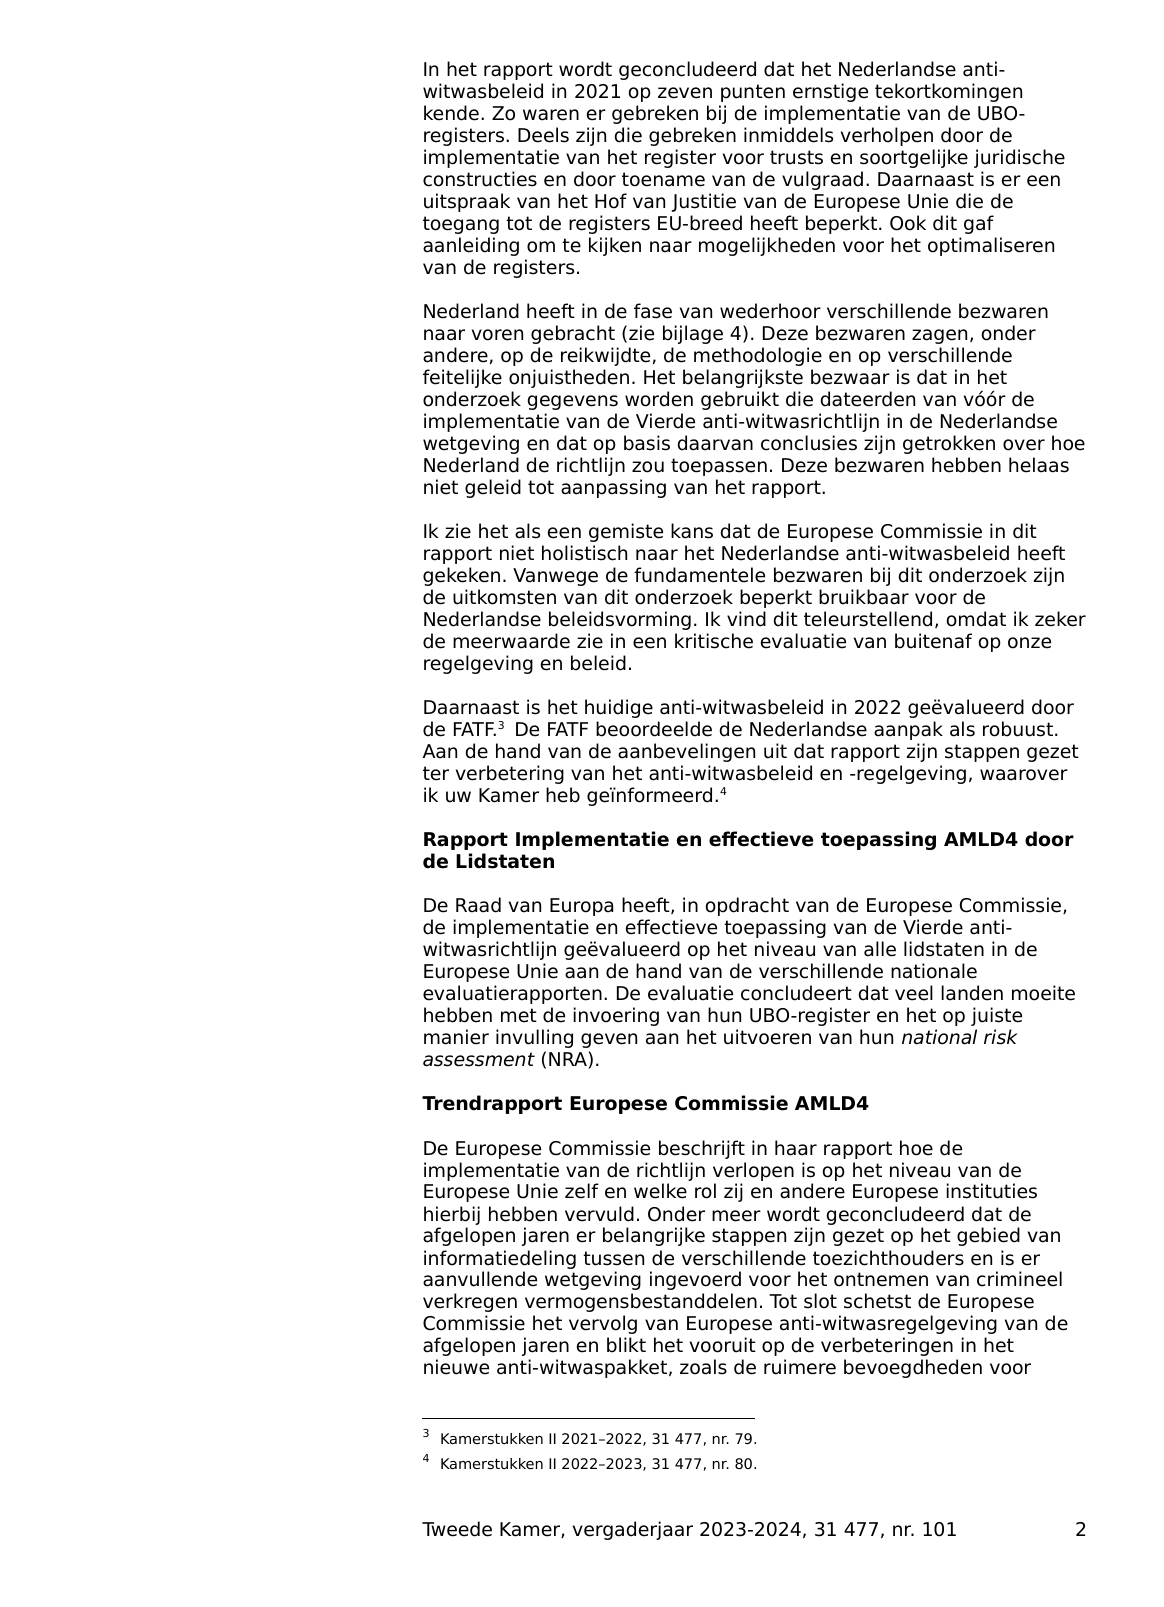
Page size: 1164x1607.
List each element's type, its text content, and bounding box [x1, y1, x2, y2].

text In het rapport wordt geconcludeerd dat het Nederlandse anti-witwasbeleid in 2021 op zeven punten ernstige tekortkomingen kende. Zo waren er gebreken bij de implementatie van de UBO-registers. Deels zijn die gebreken inmiddels verholpen door de implementatie van het register voor trusts en soortgelijke juridische constructies en door toename van de vulgraad. Daarnaast is er een uitspraak van het Hof van Justitie van de Europese Unie die de toegang tot de registers EU-breed heeft beperkt. Ook dit gaf aanleiding om te kijken naar mogelijkheden voor het optimaliseren van de registers. [422, 59, 1087, 279]
text De Europese Commissie beschrijft in haar rapport hoe de implementatie van de richtlijn verlopen is op het niveau van de Europese Unie zelf en welke rol zij en andere Europese instituties hierbij hebben vervuld. Onder meer wordt geconcludeerd dat de afgelopen jaren er belangrijke stappen zijn gezet op het gebied van informatiedeling tussen de verschillende toezichthouders en is er aanvullende wetgeving ingevoerd voor het ontnemen van crimineel verkregen vermogensbestanddelen. Tot slot schetst de Europese Commissie het vervolg van Europese anti-witwasregelgeving van de afgelopen jaren en blikt het vooruit op de verbeteringen in het nieuwe anti-witwaspakket, zoals de ruimere bevoegdheden voor [422, 1137, 1087, 1379]
text Ik zie het als een gemiste kans dat de Europese Commissie in dit rapport niet holistisch naar het Nederlandse anti-witwasbeleid heeft gekeken. Vanwege de fundamentele bezwaren bij dit onderzoek zijn de uitkomsten van dit onderzoek beperkt bruikbaar voor de Nederlandse beleidsvorming. Ik vind dit teleurstellend, omdat ik zeker de meerwaarde zie in een kritische evaluatie van buitenaf op onze regelgeving en beleid. [422, 521, 1087, 675]
text Daarnaast is het huidige anti-witwasbeleid in 2022 geëvalueerd door de FATF. De FATF beoordeelde de Nederlandse aanpak als robuust. Aan de hand van de aanbevelingen uit dat rapport zijn stappen gezet ter verbetering van het anti-witwasbeleid en -regelgeving, waarover ik uw Kamer heb geïnformeerd. [422, 697, 1087, 807]
text Nederland heeft in de fase van wederhoor verschillende bezwaren naar voren gebracht (zie bijlage 4). Deze bezwaren zagen, onder andere, op de reikwijdte, de methodologie en op verschillende feitelijke onjuistheden. Het belangrijkste bezwaar is dat in het onderzoek gegevens worden gebruikt die dateerden van vóór de implementatie van de Vierde anti-witwasrichtlijn in de Nederlandse wetgeving en dat op basis daarvan conclusies zijn getrokken over hoe Nederland de richtlijn zou toepassen. Deze bezwaren hebben helaas niet geleid tot aanpassing van het rapport. [422, 301, 1087, 499]
subtitle Rapport Implementatie en effectieve toepassing AMLD4 door de Lidstaten [422, 829, 1087, 873]
subtitle Trendrapport Europese Commissie AMLD4 [422, 1093, 1087, 1115]
text Kamerstukken II 2021–2022, 31 477, nr. 79. [422, 1427, 1087, 1449]
text De Raad van Europa heeft, in opdracht van de Europese Commissie, de implementatie en effectieve toepassing van de Vierde anti-witwasrichtlijn geëvalueerd op het niveau van alle lidstaten in de Europese Unie aan de hand van de verschillende nationale evaluatierapporten. De evaluatie concludeert dat veel landen moeite hebben met de invoering van hun UBO-register en het op juiste manier invulling geven aan het uitvoeren van hun national risk assessment (NRA). [422, 895, 1087, 1071]
text Kamerstukken II 2022–2023, 31 477, nr. 80. [422, 1452, 1087, 1474]
